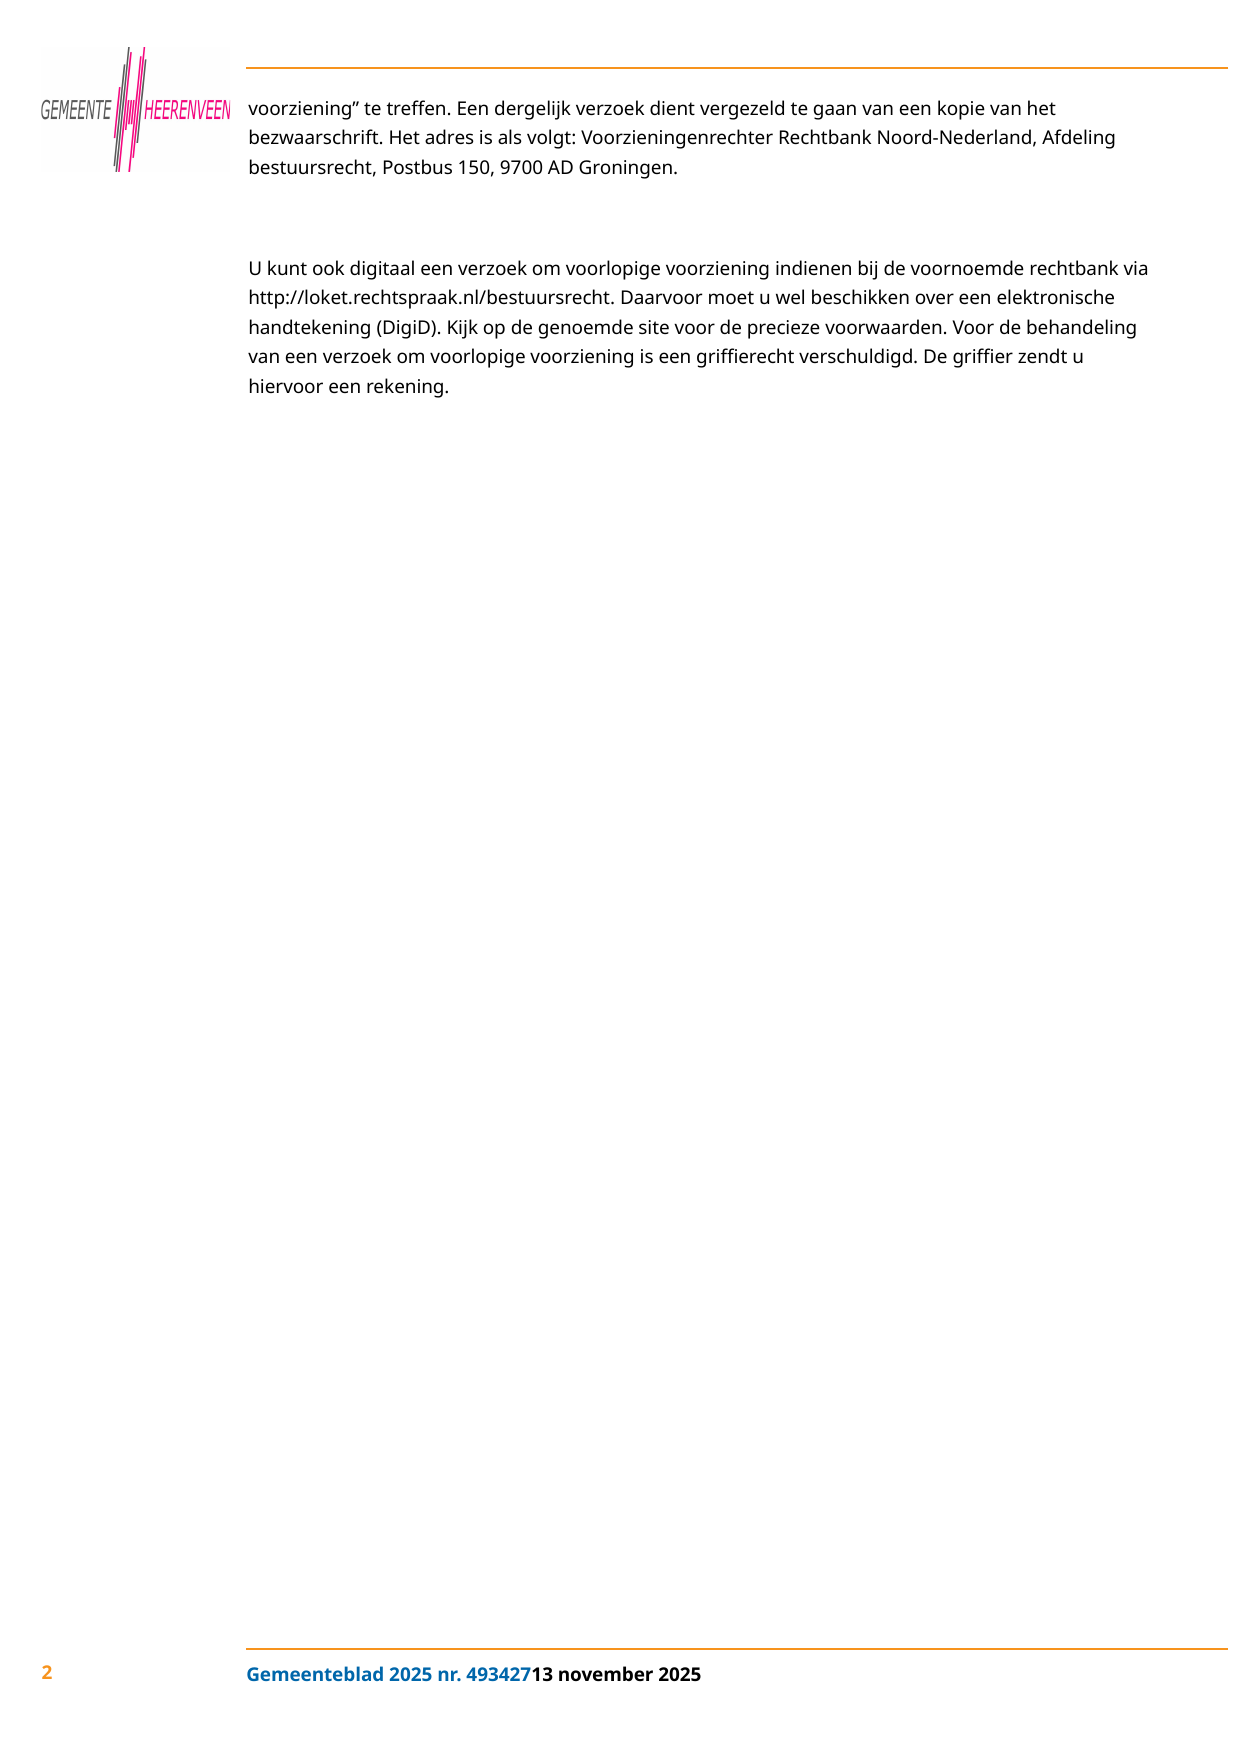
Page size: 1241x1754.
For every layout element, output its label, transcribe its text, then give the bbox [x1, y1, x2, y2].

text voorziening” te treffen. Een dergelijk verzoek dient vergezeld te gaan van een kopie van het bezwaarschrift. Het adres is als volgt: Voorzieningenrechter Rechtbank Noord-Nederland, Afdeling bestuursrecht, Postbus 150, 9700 AD Groningen. [248, 95, 1152, 180]
text U kunt ook digitaal een verzoek om voorlopige voorziening indienen bij de voornoemde rechtbank via http://loket.rechtspraak.nl/bestuursrecht. Daarvoor moet u wel beschikken over een elektronische handtekening (DigiD). Kijk op de genoemde site voor de precieze voorwaarden. Voor de behandeling van een verzoek om voorlopige voorziening is een griffierecht verschuldigd. De griffier zendt u hiervoor een rekening. [248, 255, 1152, 399]
picture [41, 47, 231, 172]
